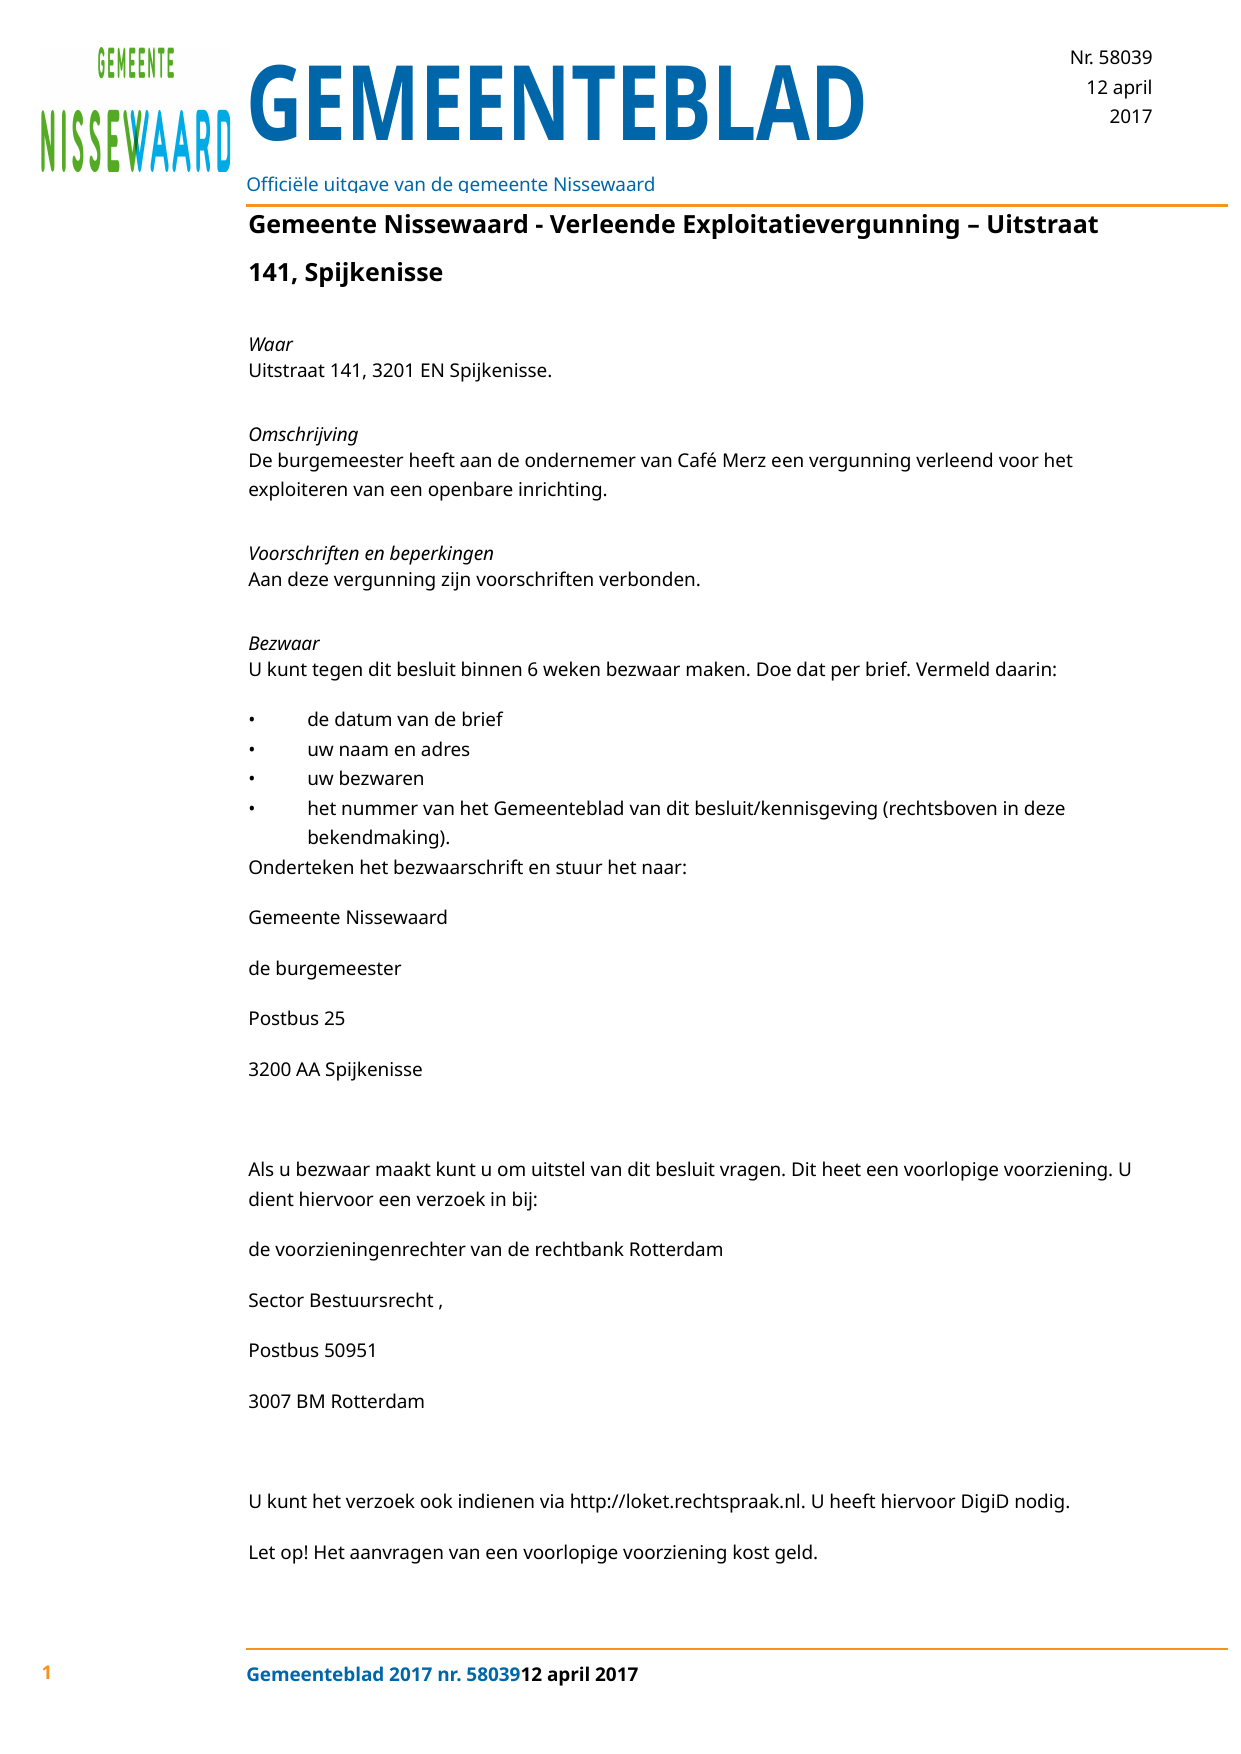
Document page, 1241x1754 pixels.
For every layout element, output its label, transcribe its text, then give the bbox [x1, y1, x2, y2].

text Waar [248, 331, 1152, 357]
picture [201, 122, 206, 138]
text de burgemeester [248, 955, 1152, 981]
text Postbus 25 [248, 1005, 1152, 1031]
text 3200 AA Spijkenisse [248, 1056, 1152, 1082]
list uw bezwaren [248, 765, 1152, 791]
picture [200, 151, 206, 172]
text Aan deze vergunning zijn voorschriften verbonden. [248, 566, 1152, 592]
text 3007 BM Rotterdam [248, 1388, 1152, 1414]
text Let op! Het aanvragen van een voorlopige voorziening kost geld. [248, 1539, 1152, 1565]
text de voorzieningenrechter van de rechtbank Rotterdam [248, 1237, 1152, 1262]
picture [222, 122, 227, 160]
text Gemeente Nissewaard [248, 904, 1152, 930]
text Als u bezwaar maakt kunt u om uitstel van dit besluit vragen. Dit heet een voorlopige voorziening. U dient hiervoor een verzoek in bij: [248, 1157, 1152, 1212]
picture [176, 157, 187, 172]
text Bezwaar [248, 630, 1152, 656]
list uw naam en adres [248, 736, 1152, 762]
text Sector Bestuursrecht , [248, 1287, 1152, 1313]
picture [154, 157, 165, 172]
text Gemeente Nissewaard - Verleende Exploitatievergunning – Uitstraat 141, Spijkenisse [248, 207, 1152, 288]
list de datum van de brief [248, 706, 1152, 732]
text Omschrijving [248, 421, 1152, 447]
text De burgemeester heeft aan de ondernemer van Café Merz een vergunning verleend voor het exploiteren van een openbare inrichting. [248, 447, 1152, 502]
list het nummer van het Gemeenteblad van dit besluit/kennisgeving (rechtsboven in deze bekendmaking). [248, 795, 1152, 850]
text Voorschriften en beperkingen [248, 540, 1152, 566]
text U kunt tegen dit besluit binnen 6 weken bezwaar maken. Doe dat per brief. Vermeld daarin: [248, 656, 1152, 682]
text Postbus 50951 [248, 1337, 1152, 1363]
text Onderteken het bezwaarschrift en stuur het naar: [248, 854, 1152, 880]
picture [41, 47, 231, 172]
text U kunt het verzoek ook indienen via http://loket.rechtspraak.nl. U heeft hiervoor DigiD nodig. [248, 1489, 1152, 1514]
text Uitstraat 141, 3201 EN Spijkenisse. [248, 357, 1152, 383]
